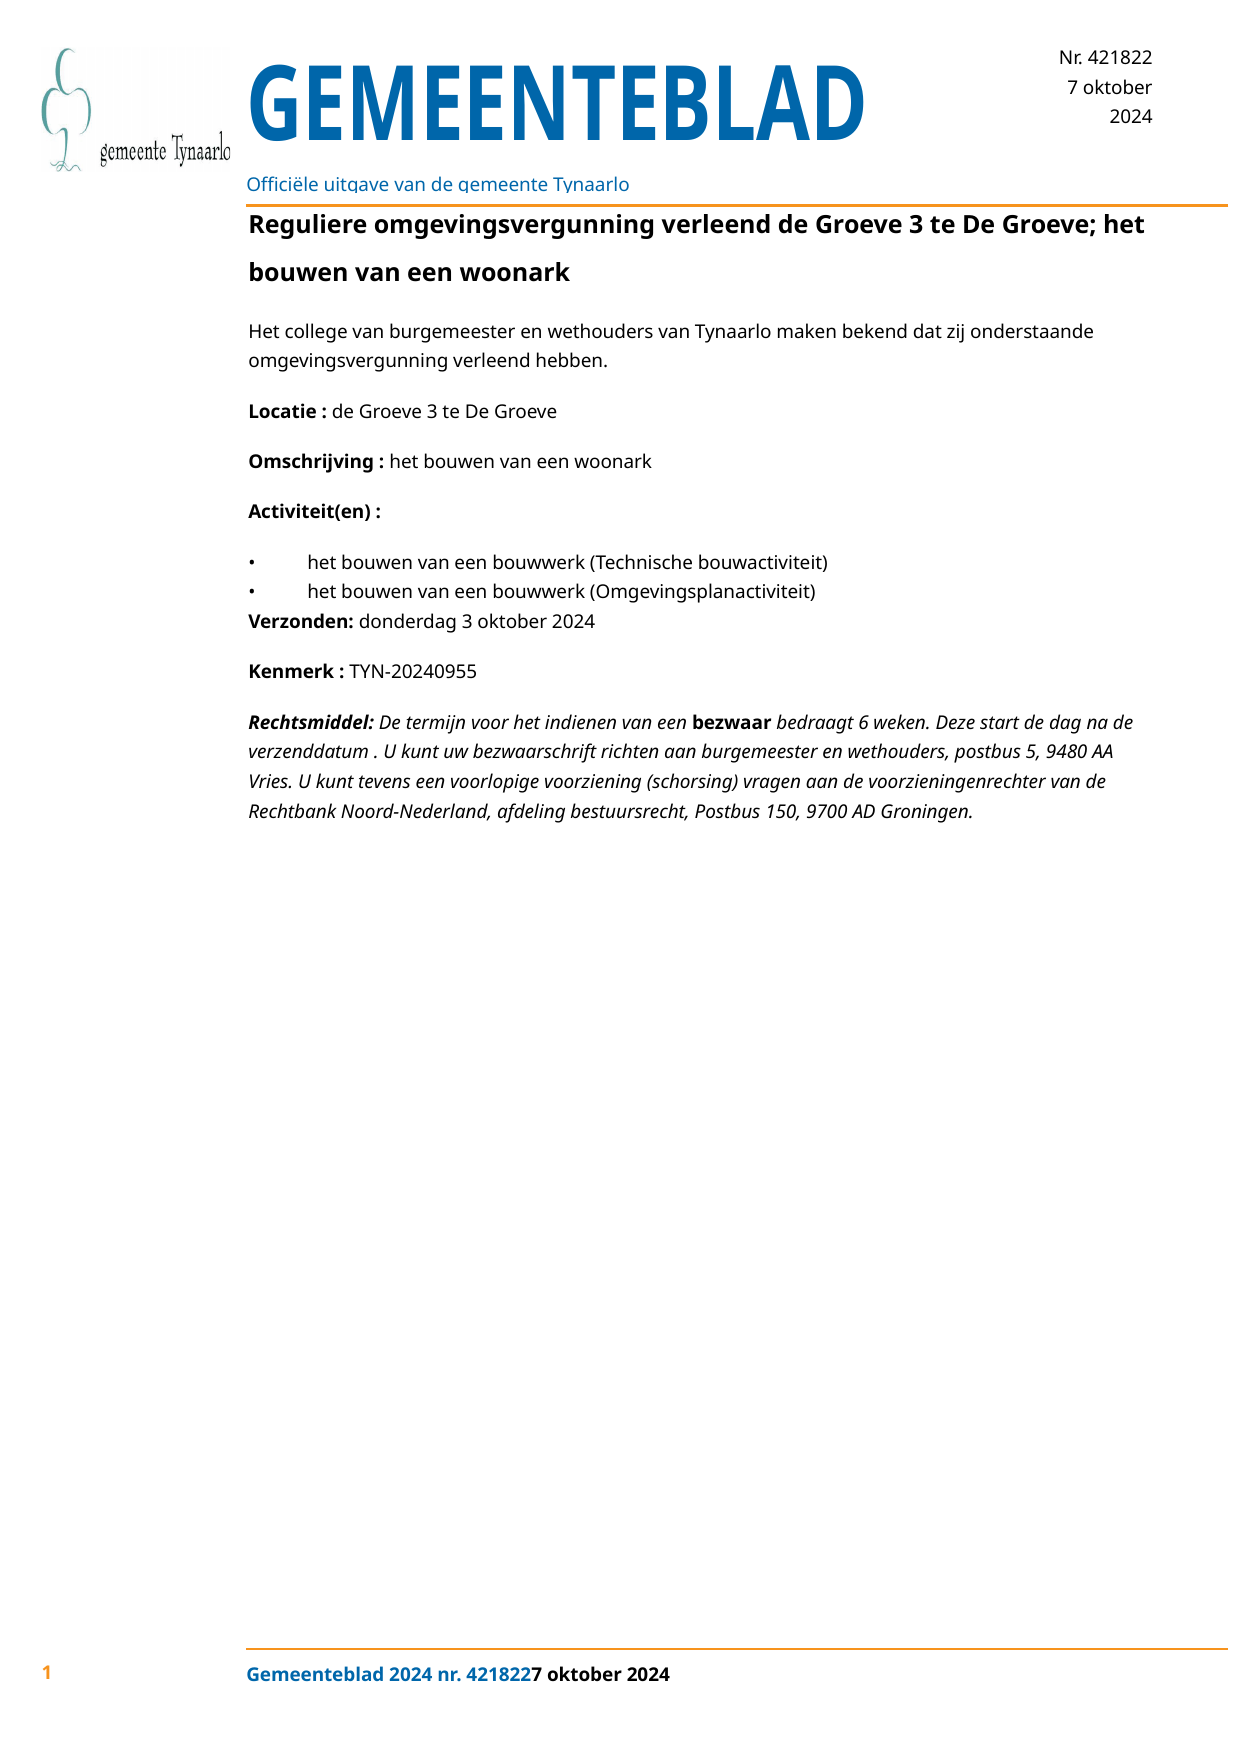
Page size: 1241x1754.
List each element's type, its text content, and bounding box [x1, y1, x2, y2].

list het bouwen van een bouwwerk (Omgevingsplanactiviteit) [248, 579, 1152, 604]
text Kenmerk : TYN-20240955 [248, 659, 1152, 684]
text Rechtsmiddel: De termijn voor het indienen van een bezwaar bedraagt 6 weken. Deze start de dag na de verzenddatum . U kunt uw bezwaarschrift richten aan burgemeester en wethouders, postbus 5, 9480 AA Vries. U kunt tevens een voorlopige voorziening (schorsing) vragen aan de voorzieningenrechter van de Rechtbank Noord-Nederland, afdeling bestuursrecht, Postbus 150, 9700 AD Groningen. [248, 709, 1152, 824]
text Activiteit(en) : [248, 499, 1152, 524]
text Het college van burgemeester en wethouders van Tynaarlo maken bekend dat zij onderstaande omgevingsvergunning verleend hebben. [248, 318, 1152, 373]
picture [41, 47, 231, 172]
text Locatie : de Groeve 3 te De Groeve [248, 398, 1152, 424]
text Omschrijving : het bouwen van een woonark [248, 448, 1152, 474]
text Reguliere omgevingsvergunning verleend de Groeve 3 te De Groeve; het bouwen van een woonark [248, 207, 1152, 288]
list het bouwen van een bouwwerk (Technische bouwactiviteit) [248, 549, 1152, 575]
text Verzonden: donderdag 3 oktober 2024 [248, 608, 1152, 634]
